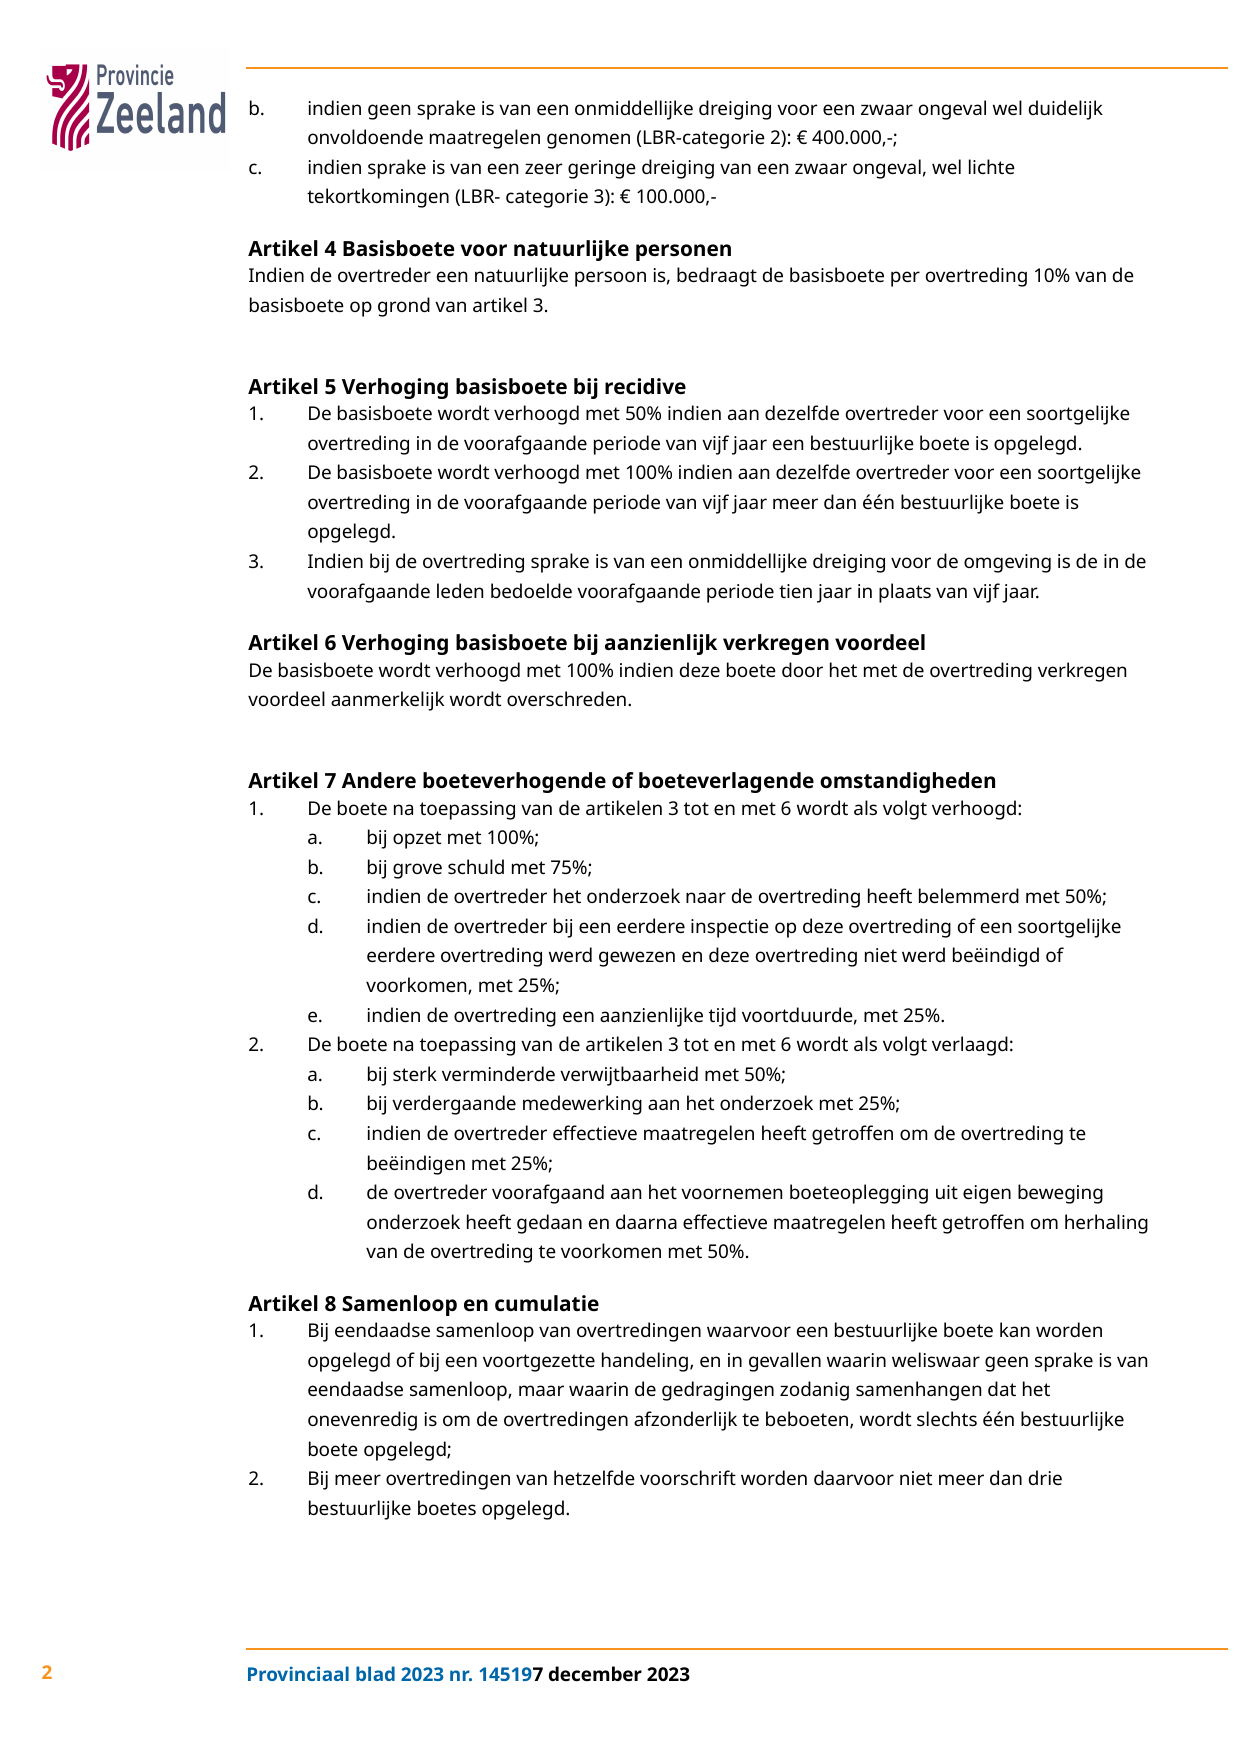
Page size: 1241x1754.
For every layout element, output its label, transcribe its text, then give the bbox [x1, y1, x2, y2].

list indien geen sprake is van een onmiddellijke dreiging voor een zwaar ongeval wel duidelijk onvoldoende maatregelen genomen (LBR-categorie 2): € 400.000,-; [248, 95, 1152, 150]
text Artikel 8 Samenloop en cumulatie [248, 1289, 1152, 1317]
list Indien bij de overtreding sprake is van een onmiddellijke dreiging voor de omgeving is de in de voorafgaande leden bedoelde voorafgaande periode tien jaar in plaats van vijf jaar. [248, 548, 1152, 604]
list bij sterk verminderde verwijtbaarheid met 50%; [307, 1061, 1152, 1087]
list bij grove schuld met 75%; [307, 854, 1152, 880]
list De basisboete wordt verhoogd met 100% indien aan dezelfde overtreder voor een soortgelijke overtreding in de voorafgaande periode van vijf jaar meer dan één bestuurlijke boete is opgelegd. [248, 459, 1152, 544]
list de overtreder voorafgaand aan het voornemen boeteoplegging uit eigen beweging onderzoek heeft gedaan en daarna effectieve maatregelen heeft getroffen om herhaling van de overtreding te voorkomen met 50%. [307, 1179, 1152, 1264]
picture [41, 47, 231, 172]
list Bij eendaadse samenloop van overtredingen waarvoor een bestuurlijke boete kan worden opgelegd of bij een voortgezette handeling, en in gevallen waarin weliswaar geen sprake is van eendaadse samenloop, maar waarin de gedragingen zodanig samenhangen dat het onevenredig is om de overtredingen afzonderlijk te beboeten, wordt slechts één bestuurlijke boete opgelegd; [248, 1317, 1152, 1461]
list De basisboete wordt verhoogd met 50% indien aan dezelfde overtreder voor een soortgelijke overtreding in de voorafgaande periode van vijf jaar een bestuurlijke boete is opgelegd. [248, 400, 1152, 456]
list Bij meer overtredingen van hetzelfde voorschrift worden daarvoor niet meer dan drie bestuurlijke boetes opgelegd. [248, 1465, 1152, 1521]
text Indien de overtreder een natuurlijke persoon is, bedraagt de basisboete per overtreding 10% van de basisboete op grond van artikel 3. [248, 262, 1152, 318]
text Artikel 7 Andere boeteverhogende of boeteverlagende omstandigheden [248, 766, 1152, 795]
text Artikel 4 Basisboete voor natuurlijke personen [248, 234, 1152, 262]
text De basisboete wordt verhoogd met 100% indien deze boete door het met de overtreding verkregen voordeel aanmerkelijk wordt overschreden. [248, 657, 1152, 712]
list indien de overtreder bij een eerdere inspectie op deze overtreding of een soortgelijke eerdere overtreding werd gewezen en deze overtreding niet werd beëindigd of voorkomen, met 25%; [307, 913, 1152, 998]
list indien de overtreding een aanzienlijke tijd voortduurde, met 25%. [307, 1002, 1152, 1028]
list indien de overtreder het onderzoek naar de overtreding heeft belemmerd met 50%; [307, 883, 1152, 909]
list indien de overtreder effectieve maatregelen heeft getroffen om de overtreding te beëindigen met 25%; [307, 1120, 1152, 1176]
list De boete na toepassing van de artikelen 3 tot en met 6 wordt als volgt verhoogd: [248, 795, 1152, 821]
text Artikel 6 Verhoging basisboete bij aanzienlijk verkregen voordeel [248, 628, 1152, 657]
list indien sprake is van een zeer geringe dreiging van een zwaar ongeval, wel lichte tekortkomingen (LBR- categorie 3): € 100.000,- [248, 154, 1152, 209]
text Artikel 5 Verhoging basisboete bij recidive [248, 372, 1152, 400]
list De boete na toepassing van de artikelen 3 tot en met 6 wordt als volgt verlaagd: [248, 1031, 1152, 1057]
list bij opzet met 100%; [307, 824, 1152, 850]
list bij verdergaande medewerking aan het onderzoek met 25%; [307, 1091, 1152, 1116]
